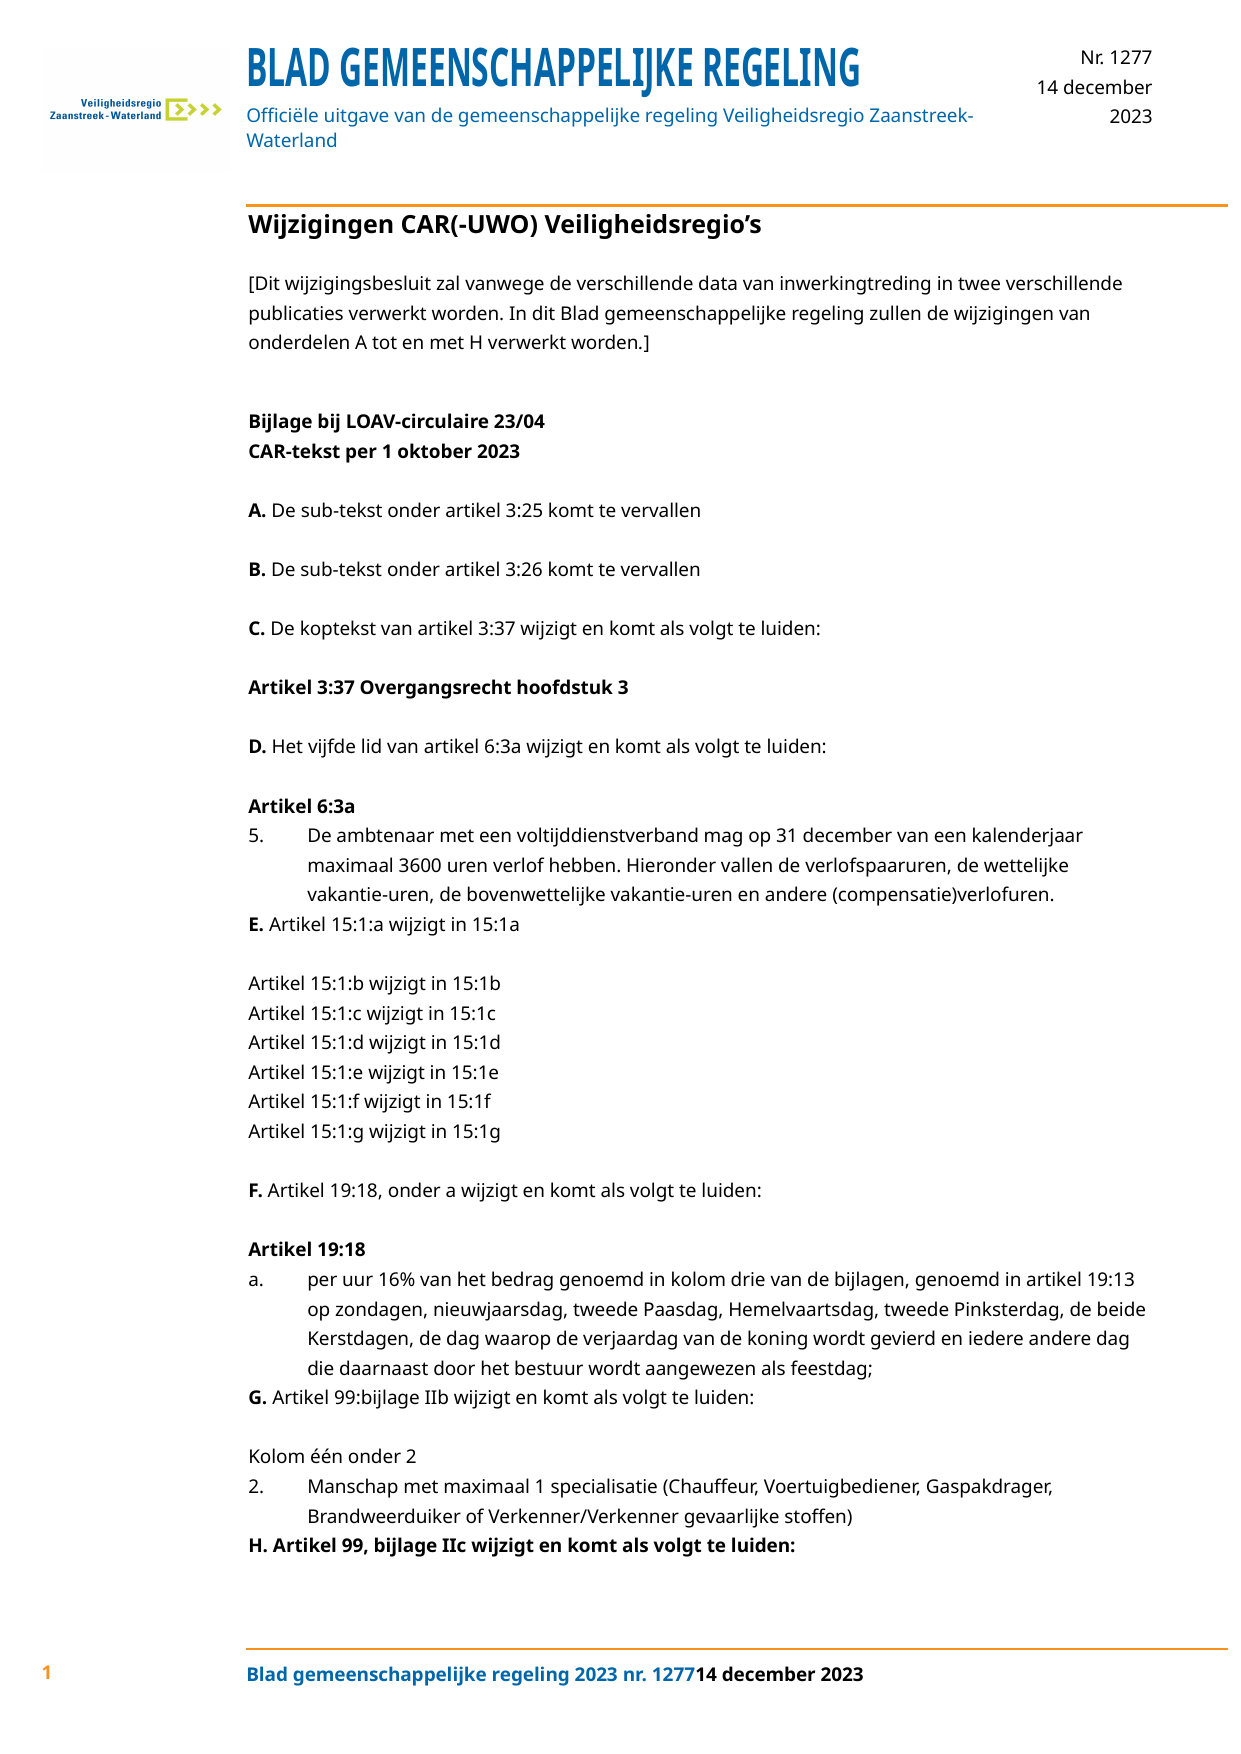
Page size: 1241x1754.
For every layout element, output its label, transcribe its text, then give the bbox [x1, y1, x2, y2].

list Manschap met maximaal 1 specialisatie (Chauffeur, Voertuigbediener, Gaspakdrager, Brandweerduiker of Verkenner/Verkenner gevaarlijke stoffen) [248, 1473, 1152, 1529]
text F. Artikel 19:18, onder a wijzigt en komt als volgt te luiden: [248, 1177, 1152, 1203]
text Wijzigingen CAR(-UWO) Veiligheidsregio’s [248, 207, 1152, 241]
text Artikel 15:1:g wijzigt in 15:1g [248, 1118, 1152, 1144]
text C. De koptekst van artikel 3:37 wijzigt en komt als volgt te luiden: [248, 615, 1152, 641]
text D. Het vijfde lid van artikel 6:3a wijzigt en komt als volgt te luiden: [248, 734, 1152, 759]
text Kolom één onder 2 [248, 1444, 1152, 1469]
text B. De sub-tekst onder artikel 3:26 komt te vervallen [248, 556, 1152, 582]
text Artikel 3:37 Overgangsrecht hoofdstuk 3 [248, 674, 1152, 700]
text E. Artikel 15:1:a wijzigt in 15:1a [248, 911, 1152, 937]
text Artikel 15:1:f wijzigt in 15:1f [248, 1089, 1152, 1114]
text Bijlage bij LOAV-circulaire 23/04 [248, 408, 1152, 434]
list De ambtenaar met een voltijddienstverband mag op 31 december van een kalenderjaar maximaal 3600 uren verlof hebben. Hieronder vallen de verlofspaaruren, de wettelijke vakantie-uren, de bovenwettelijke vakantie-uren en andere (compensatie)verlofuren. [248, 822, 1152, 907]
text Artikel 15:1:e wijzigt in 15:1e [248, 1059, 1152, 1085]
text Artikel 15:1:b wijzigt in 15:1b [248, 970, 1152, 996]
picture [41, 47, 231, 172]
text Artikel 6:3a [248, 793, 1152, 819]
list per uur 16% van het bedrag genoemd in kolom drie van de bijlagen, genoemd in artikel 19:13 op zondagen, nieuwjaarsdag, tweede Paasdag, Hemelvaartsdag, tweede Pinksterdag, de beide Kerstdagen, de dag waarop de verjaardag van de koning wordt gevierd en iedere andere dag die daarnaast door het bestuur wordt aangewezen als feestdag; [248, 1266, 1152, 1381]
text H. Artikel 99, bijlage IIc wijzigt en komt als volgt te luiden: [248, 1532, 1152, 1558]
text [Dit wijzigingsbesluit zal vanwege de verschillende data van inwerkingtreding in twee verschillende publicaties verwerkt worden. In dit Blad gemeenschappelijke regeling zullen de wijzigingen van onderdelen A tot en met H verwerkt worden.] [248, 270, 1152, 355]
text Artikel 19:18 [248, 1237, 1152, 1262]
text A. De sub-tekst onder artikel 3:25 komt te vervallen [248, 497, 1152, 523]
text CAR-tekst per 1 oktober 2023 [248, 438, 1152, 464]
text Artikel 15:1:d wijzigt in 15:1d [248, 1029, 1152, 1055]
text G. Artikel 99:bijlage IIb wijzigt en komt als volgt te luiden: [248, 1384, 1152, 1410]
text Artikel 15:1:c wijzigt in 15:1c [248, 1000, 1152, 1026]
